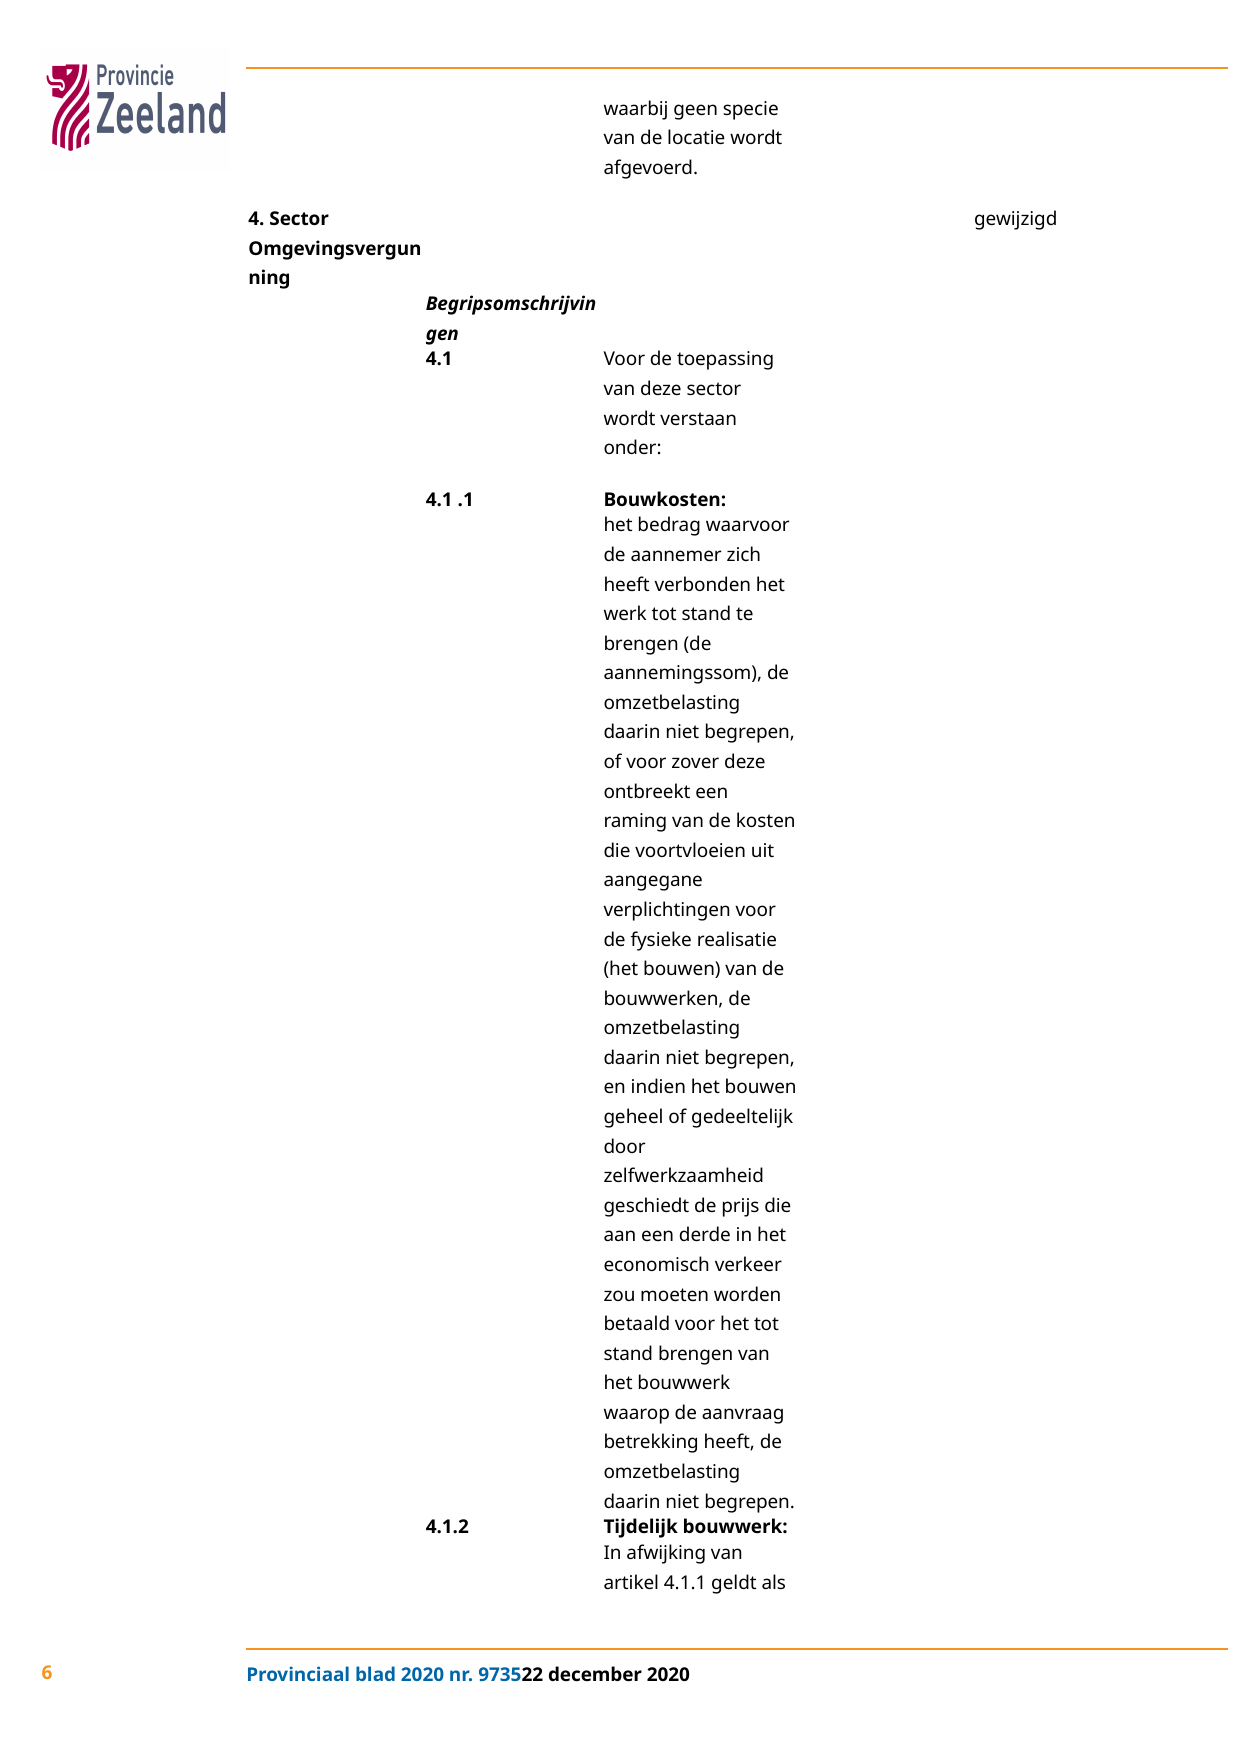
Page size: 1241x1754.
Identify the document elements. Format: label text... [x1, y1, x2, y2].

table_cell [426, 512, 603, 1513]
table_cell [426, 205, 603, 290]
table_cell [974, 1514, 1152, 1539]
table_cell [603, 205, 796, 290]
table_cell [603, 290, 796, 346]
table_cell [796, 1539, 974, 1594]
table_cell waarbij geen specie van de locatie wordt afgevoerd. [603, 95, 796, 180]
table_cell [248, 512, 426, 1513]
table_cell [974, 180, 1152, 205]
table_cell [248, 1514, 426, 1539]
table_cell [248, 95, 426, 180]
table_cell [426, 95, 603, 180]
table_cell het bedrag waarvoor de aannemer zich heeft verbonden het werk tot stand te brengen (de aannemingssom), de omzetbelasting daarin niet begrepen, of voor zover deze ontbreekt een raming van de kosten die voortvloeien uit aangegane verplichtingen voor de fysieke realisatie (het bouwen) van de bouwwerken, de omzetbelasting daarin niet begrepen, en indien het bouwen geheel of gedeeltelijk door zelfwerkzaamheid geschiedt de prijs die aan een derde in het economisch verkeer zou moeten worden betaald voor het tot stand brengen van het bouwwerk waarop de aanvraag betrekking heeft, de omzetbelasting daarin niet begrepen. [603, 512, 796, 1513]
table_cell [796, 346, 974, 460]
table_cell [974, 1539, 1152, 1594]
table_cell [248, 1539, 426, 1594]
table_cell [426, 180, 603, 205]
table_cell [974, 512, 1152, 1513]
table_cell [603, 460, 796, 486]
table_cell [796, 205, 974, 290]
table_cell [426, 460, 603, 486]
table_cell Begripsomschrijvingen [426, 290, 603, 346]
table_cell [974, 290, 1152, 346]
table_cell [796, 486, 974, 512]
table_cell [248, 346, 426, 460]
table_cell 4.1 .1 [426, 486, 603, 512]
table_cell [796, 95, 974, 180]
table_cell [974, 486, 1152, 512]
picture [41, 47, 231, 172]
table_cell [974, 346, 1152, 460]
table_cell [603, 180, 796, 205]
table_cell 4. Sector Omgevingsvergunning [248, 205, 426, 290]
table_cell [974, 460, 1152, 486]
table_cell 4.1.2 [426, 1514, 603, 1539]
table_cell Tijdelijk bouwwerk: [603, 1514, 796, 1539]
table_cell [248, 180, 426, 205]
table_cell [796, 290, 974, 346]
table_cell 4.1 [426, 346, 603, 460]
table_cell In afwijking van artikel 4.1.1 geldt als [603, 1539, 796, 1594]
table_cell [248, 460, 426, 486]
table_cell Voor de toepassing van deze sector wordt verstaan onder: [603, 346, 796, 460]
table_cell [796, 460, 974, 486]
table_cell [796, 512, 974, 1513]
table_cell [426, 1539, 603, 1594]
table_cell gewijzigd [974, 205, 1152, 290]
table_cell [974, 95, 1152, 180]
table_cell Bouwkosten: [603, 486, 796, 512]
table_cell [248, 290, 426, 346]
table_cell [796, 180, 974, 205]
table_cell [248, 486, 426, 512]
table_cell [796, 1514, 974, 1539]
